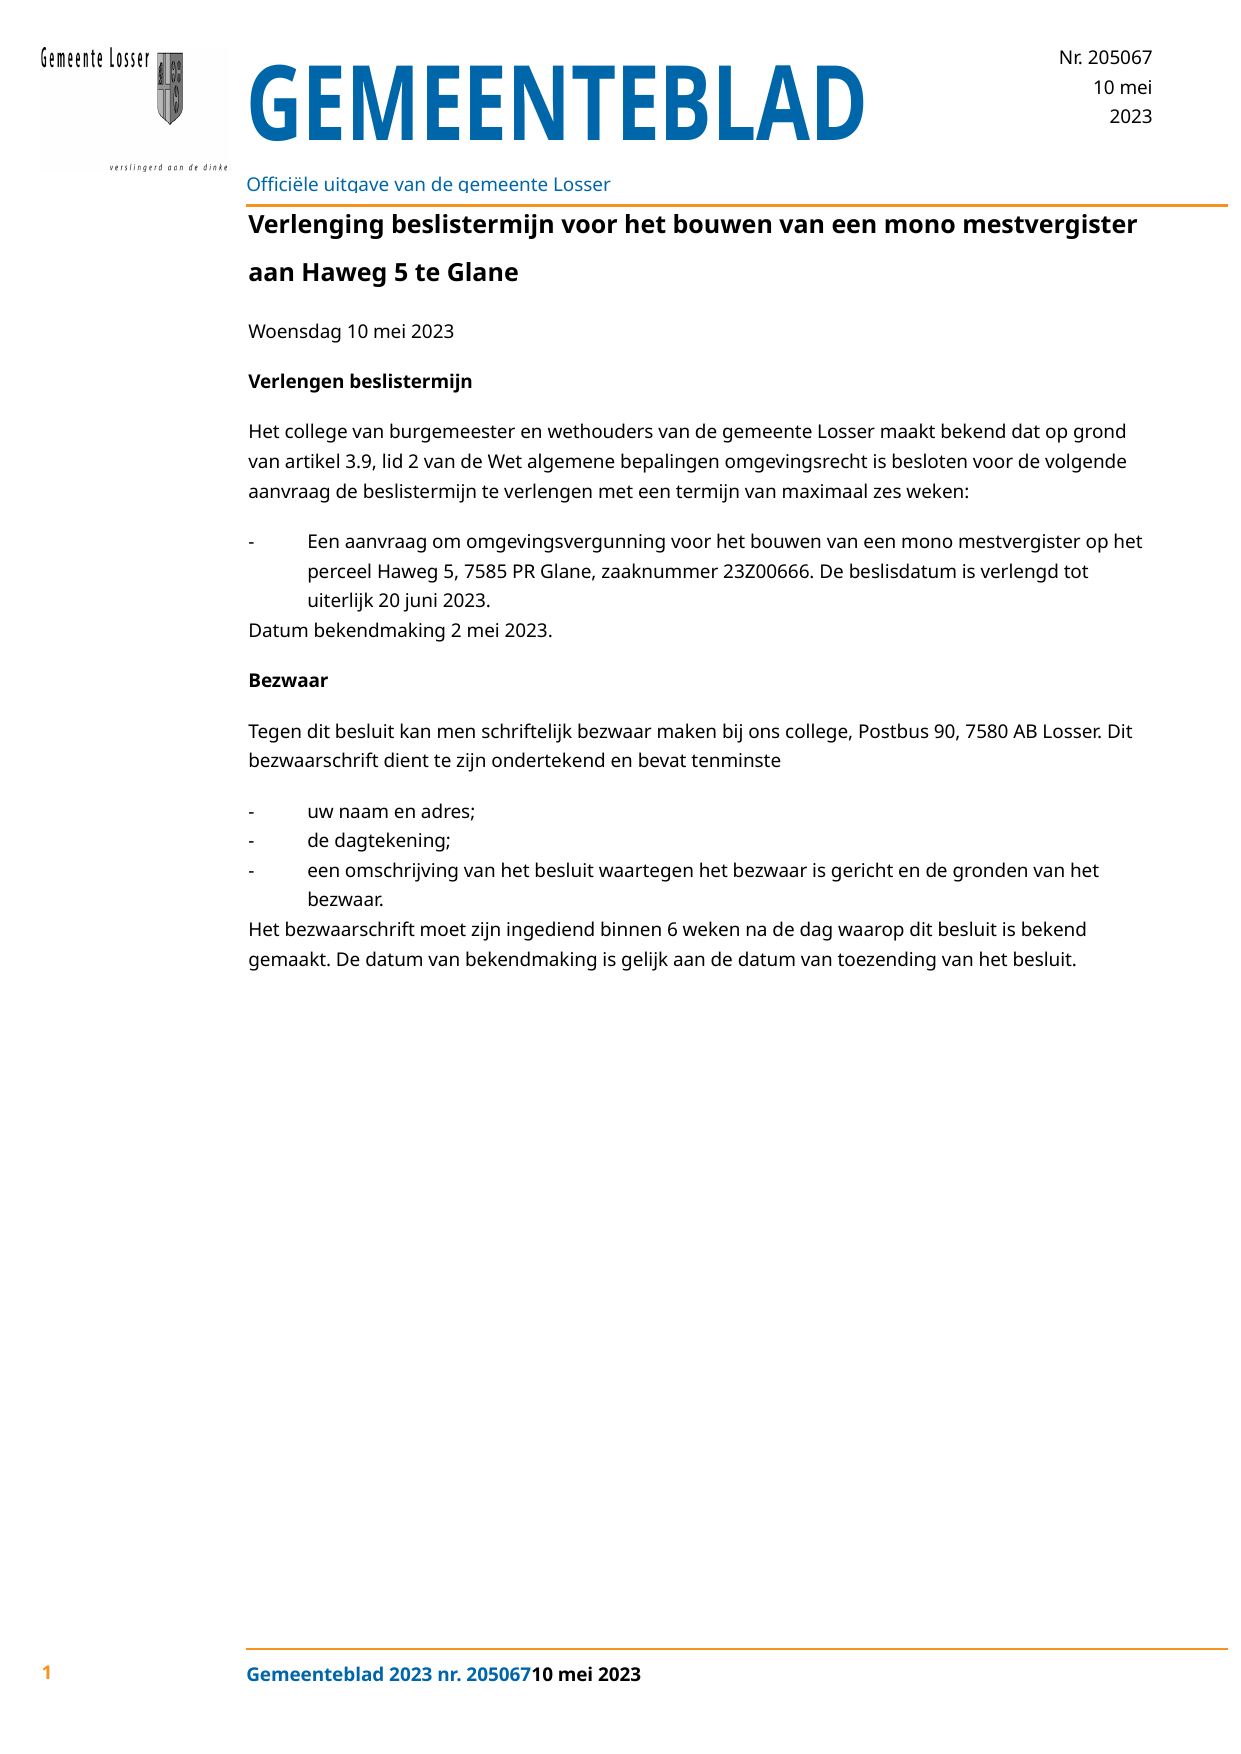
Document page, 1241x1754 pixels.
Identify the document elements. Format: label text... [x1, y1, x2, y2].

list uw naam en adres; [248, 798, 1152, 824]
list de dagtekening; [248, 827, 1152, 853]
text Het college van burgemeester en wethouders van de gemeente Losser maakt bekend dat op grond van artikel 3.9, lid 2 van de Wet algemene bepalingen omgevingsrecht is besloten voor de volgende aanvraag de beslistermijn te verlengen met een termijn van maximaal zes weken: [248, 419, 1152, 504]
text Datum bekendmaking 2 mei 2023. [248, 617, 1152, 643]
text Het bezwaarschrift moet zijn ingediend binnen 6 weken na de dag waarop dit besluit is bekend gemaakt. De datum van bekendmaking is gelijk aan de datum van toezending van het besluit. [248, 916, 1152, 972]
text Verlengen beslistermijn [248, 368, 1152, 394]
text Bezwaar [248, 667, 1152, 693]
text Woensdag 10 mei 2023 [248, 318, 1152, 344]
text Verlenging beslistermijn voor het bouwen van een mono mestvergister aan Haweg 5 te Glane [248, 207, 1152, 288]
list Een aanvraag om omgevingsvergunning voor het bouwen van een mono mestvergister op het perceel Haweg 5, 7585 PR Glane, zaaknummer 23Z00666. De beslisdatum is verlengd tot uiterlijk 20 juni 2023. [248, 528, 1152, 613]
list een omschrijving van het besluit waartegen het bezwaar is gericht en de gronden van het bezwaar. [248, 857, 1152, 912]
text Tegen dit besluit kan men schriftelijk bezwaar maken bij ons college, Postbus 90, 7580 AB Losser. Dit bezwaarschrift dient te zijn ondertekend en bevat tenminste [248, 718, 1152, 773]
picture [41, 47, 231, 172]
